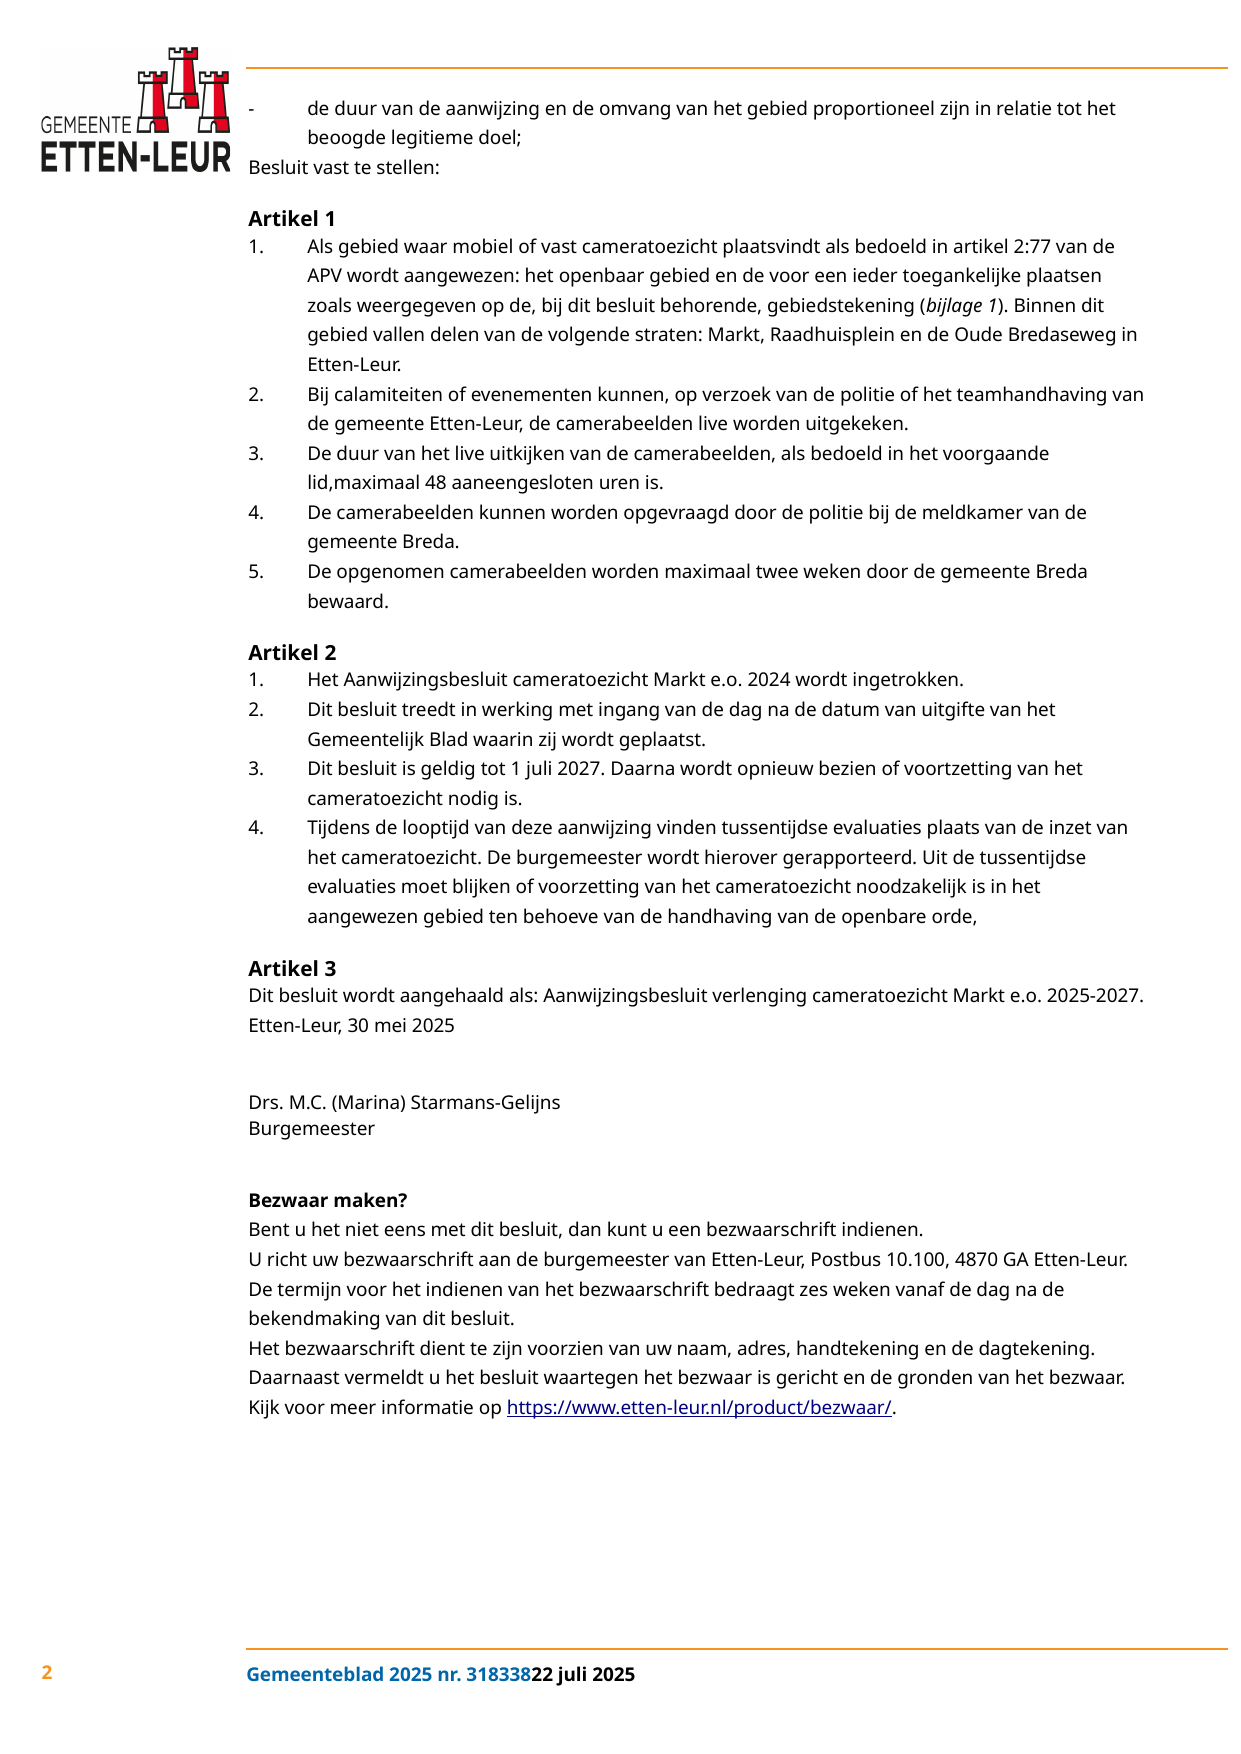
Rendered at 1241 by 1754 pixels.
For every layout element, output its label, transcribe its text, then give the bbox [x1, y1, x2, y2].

text Artikel 2 [248, 638, 1152, 667]
text Artikel 3 [248, 954, 1152, 982]
text Etten-Leur, 30 mei 2025 [248, 1012, 1152, 1037]
list Dit besluit is geldig tot 1 juli 2027. Daarna wordt opnieuw bezien of voortzetting van het cameratoezicht nodig is. [248, 755, 1152, 811]
list de duur van de aanwijzing en de omvang van het gebied proportioneel zijn in relatie tot het beoogde legitieme doel; [248, 95, 1152, 150]
list Bij calamiteiten of evenementen kunnen, op verzoek van de politie of het teamhandhaving van de gemeente Etten-Leur, de camerabeelden live worden uitgekeken. [248, 381, 1152, 436]
list Dit besluit treedt in werking met ingang van de dag na de datum van uitgifte van het Gemeentelijk Blad waarin zij wordt geplaatst. [248, 696, 1152, 752]
text U richt uw bezwaarschrift aan de burgemeester van Etten-Leur, Postbus 10.100, 4870 GA Etten-Leur. De termijn voor het indienen van het bezwaarschrift bedraagt zes weken vanaf de dag na de bekendmaking van dit besluit. [248, 1246, 1152, 1331]
text Bent u het niet eens met dit besluit, dan kunt u een bezwaarschrift indienen. [248, 1217, 1152, 1242]
text Drs. M.C. (Marina) Starmans-Gelijns [248, 1089, 1152, 1115]
text Dit besluit wordt aangehaald als: Aanwijzingsbesluit verlenging cameratoezicht Markt e.o. 2025-2027. [248, 982, 1152, 1008]
text Burgemeester [248, 1115, 1152, 1140]
list Als gebied waar mobiel of vast cameratoezicht plaatsvindt als bedoeld in artikel 2:77 van de APV wordt aangewezen: het openbaar gebied en de voor een ieder toegankelijke plaatsen zoals weergegeven op de, bij dit besluit behorende, gebiedstekening (bijlage 1). Binnen dit gebied vallen delen van de volgende straten: Markt, Raadhuisplein en de Oude Bredaseweg in Etten-Leur. [248, 233, 1152, 377]
list De opgenomen camerabeelden worden maximaal twee weken door de gemeente Breda bewaard. [248, 558, 1152, 613]
text Kijk voor meer informatie op https://www.etten-leur.nl/product/bezwaar/. [248, 1394, 1152, 1420]
list Tijdens de looptijd van deze aanwijzing vinden tussentijdse evaluaties plaats van de inzet van het cameratoezicht. De burgemeester wordt hierover gerapporteerd. Uit de tussentijdse evaluaties moet blijken of voorzetting van het cameratoezicht noodzakelijk is in het aangewezen gebied ten behoeve van de handhaving van de openbare orde, [248, 814, 1152, 929]
list De camerabeelden kunnen worden opgevraagd door de politie bij de meldkamer van de gemeente Breda. [248, 499, 1152, 554]
text Bezwaar maken? [248, 1187, 1152, 1213]
picture [41, 47, 231, 172]
list Het Aanwijzingsbesluit cameratoezicht Markt e.o. 2024 wordt ingetrokken. [248, 667, 1152, 692]
text Besluit vast te stellen: [248, 154, 1152, 180]
text Het bezwaarschrift dient te zijn voorzien van uw naam, adres, handtekening en de dagtekening. Daarnaast vermeldt u het besluit waartegen het bezwaar is gericht en de gronden van het bezwaar. [248, 1335, 1152, 1390]
list De duur van het live uitkijken van de camerabeelden, als bedoeld in het voorgaande lid,maximaal 48 aaneengesloten uren is. [248, 440, 1152, 495]
text Artikel 1 [248, 204, 1152, 233]
